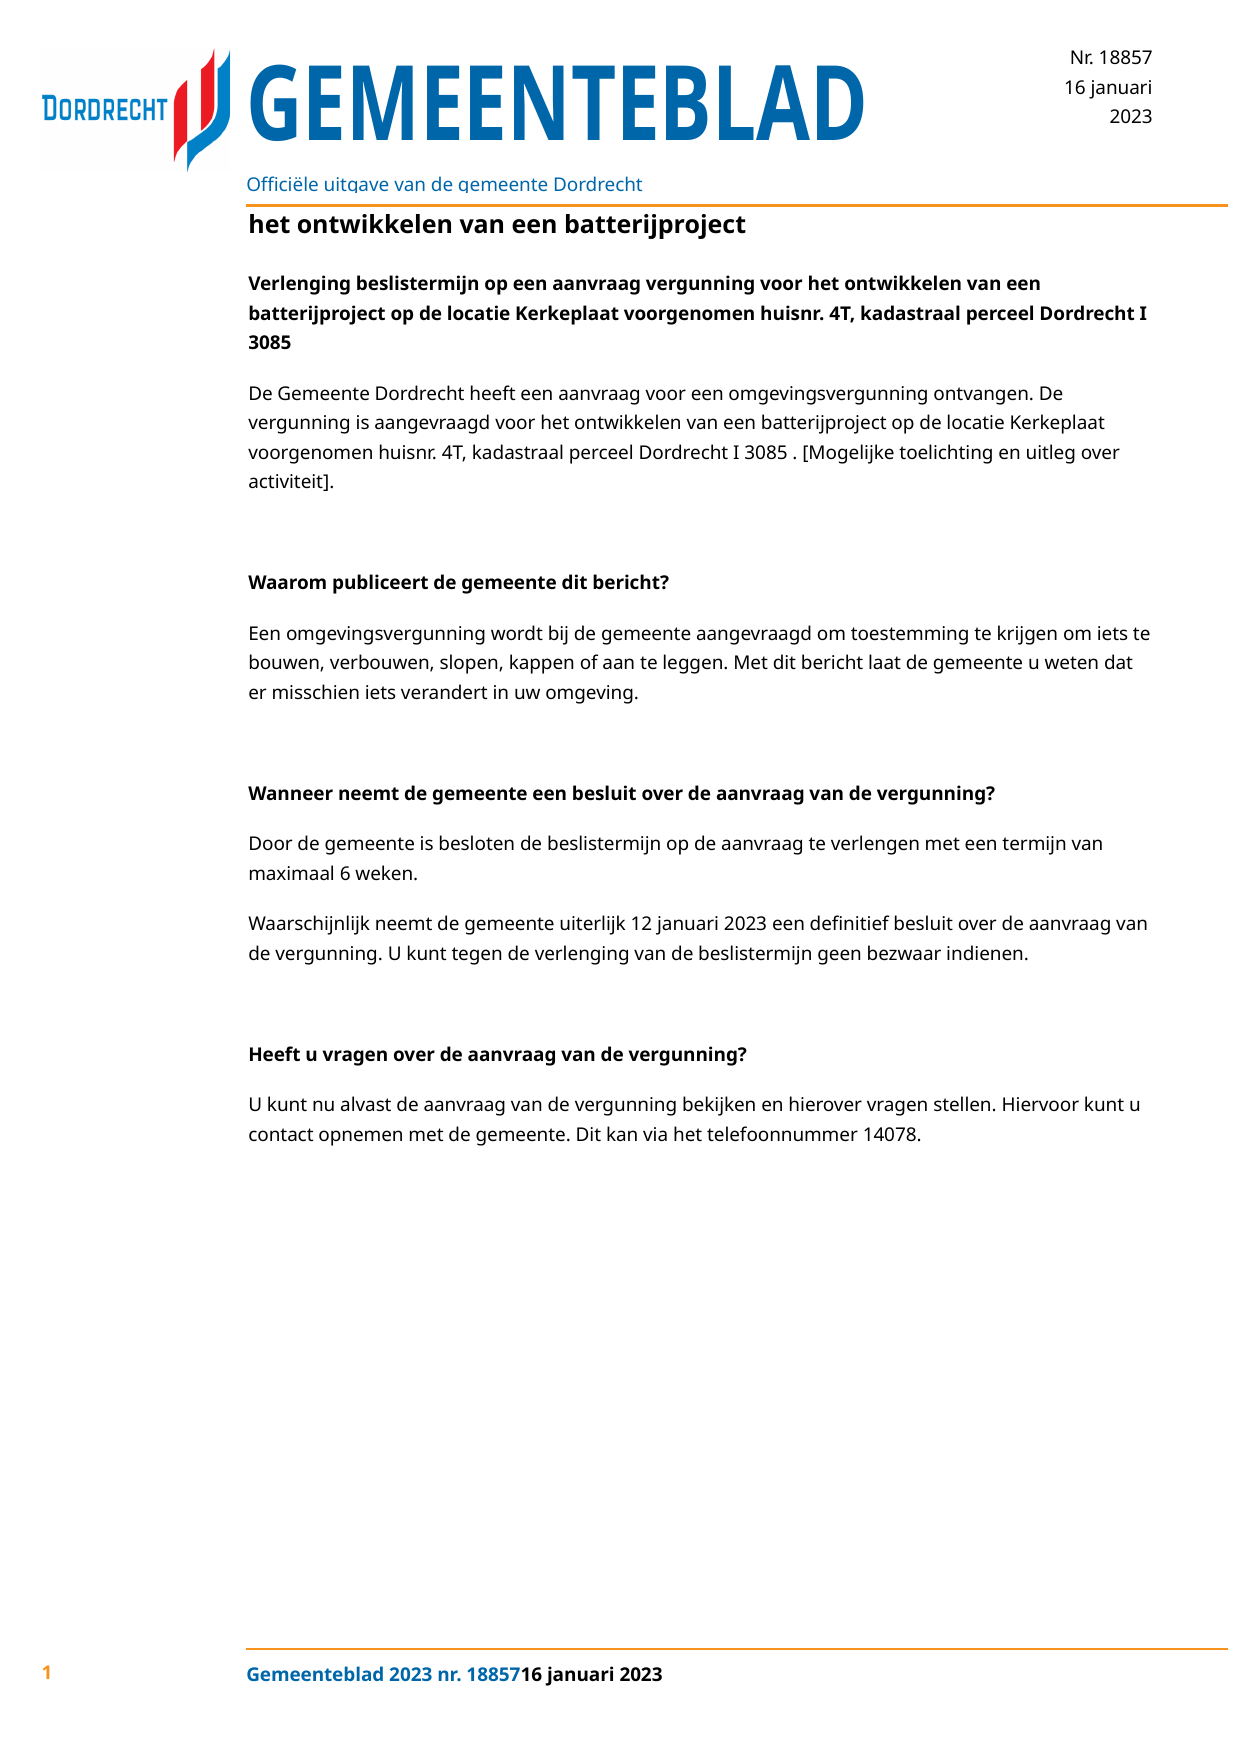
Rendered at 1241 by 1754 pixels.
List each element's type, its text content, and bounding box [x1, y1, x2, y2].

text Waarom publiceert de gemeente dit bericht? [248, 569, 1152, 595]
text Wanneer neemt de gemeente een besluit over de aanvraag van de vergunning? [248, 780, 1152, 806]
picture [41, 47, 231, 172]
text Waarschijnlijk neemt de gemeente uiterlijk 12 januari 2023 een definitief besluit over de aanvraag van de vergunning. U kunt tegen de verlenging van de beslistermijn geen bezwaar indienen. [248, 910, 1152, 966]
text het ontwikkelen van een batterijproject [248, 207, 1152, 241]
text Door de gemeente is besloten de beslistermijn op de aanvraag te verlengen met een termijn van maximaal 6 weken. [248, 830, 1152, 886]
text De Gemeente Dordrecht heeft een aanvraag voor een omgevingsvergunning ontvangen. De vergunning is aangevraagd voor het ontwikkelen van een batterijproject op de locatie Kerkeplaat voorgenomen huisnr. 4T, kadastraal perceel Dordrecht I 3085 . [Mogelijke toelichting en uitleg over activiteit]. [248, 380, 1152, 494]
text U kunt nu alvast de aanvraag van de vergunning bekijken en hierover vragen stellen. Hiervoor kunt u contact opnemen met de gemeente. Dit kan via het telefoonnummer 14078. [248, 1091, 1152, 1146]
text Heeft u vragen over de aanvraag van de vergunning? [248, 1041, 1152, 1066]
text Verlenging beslistermijn op een aanvraag vergunning voor het ontwikkelen van een batterijproject op de locatie Kerkeplaat voorgenomen huisnr. 4T, kadastraal perceel Dordrecht I 3085 [248, 270, 1152, 355]
text Een omgevingsvergunning wordt bij de gemeente aangevraagd om toestemming te krijgen om iets te bouwen, verbouwen, slopen, kappen of aan te leggen. Met dit bericht laat de gemeente u weten dat er misschien iets verandert in uw omgeving. [248, 620, 1152, 705]
